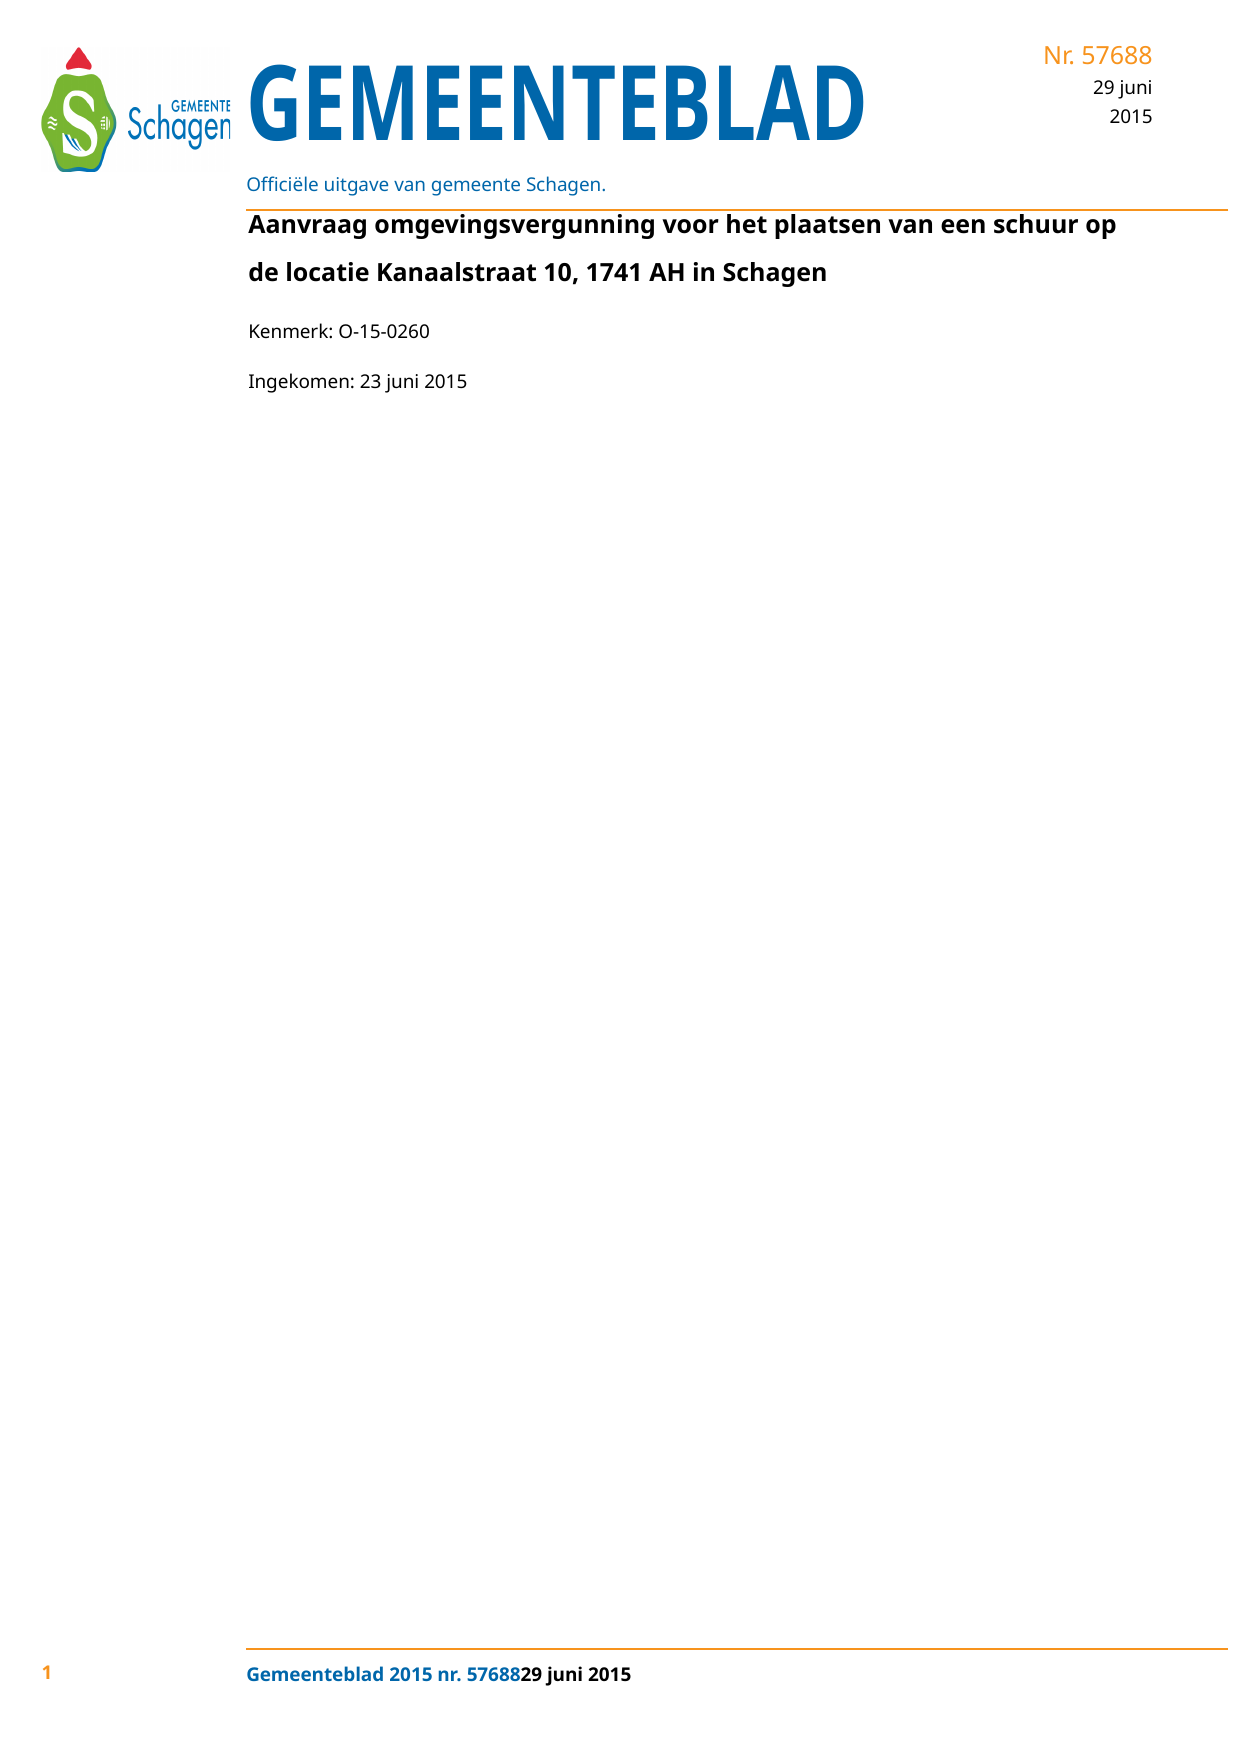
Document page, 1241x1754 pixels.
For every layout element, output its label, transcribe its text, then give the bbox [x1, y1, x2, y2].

picture [41, 47, 231, 172]
text Kenmerk: O-15-0260 [248, 318, 1152, 344]
text Aanvraag omgevingsvergunning voor het plaatsen van een schuur op de locatie Kanaalstraat 10, 1741 AH in Schagen [248, 211, 1152, 288]
text Ingekomen: 23 juni 2015 [248, 368, 1152, 394]
